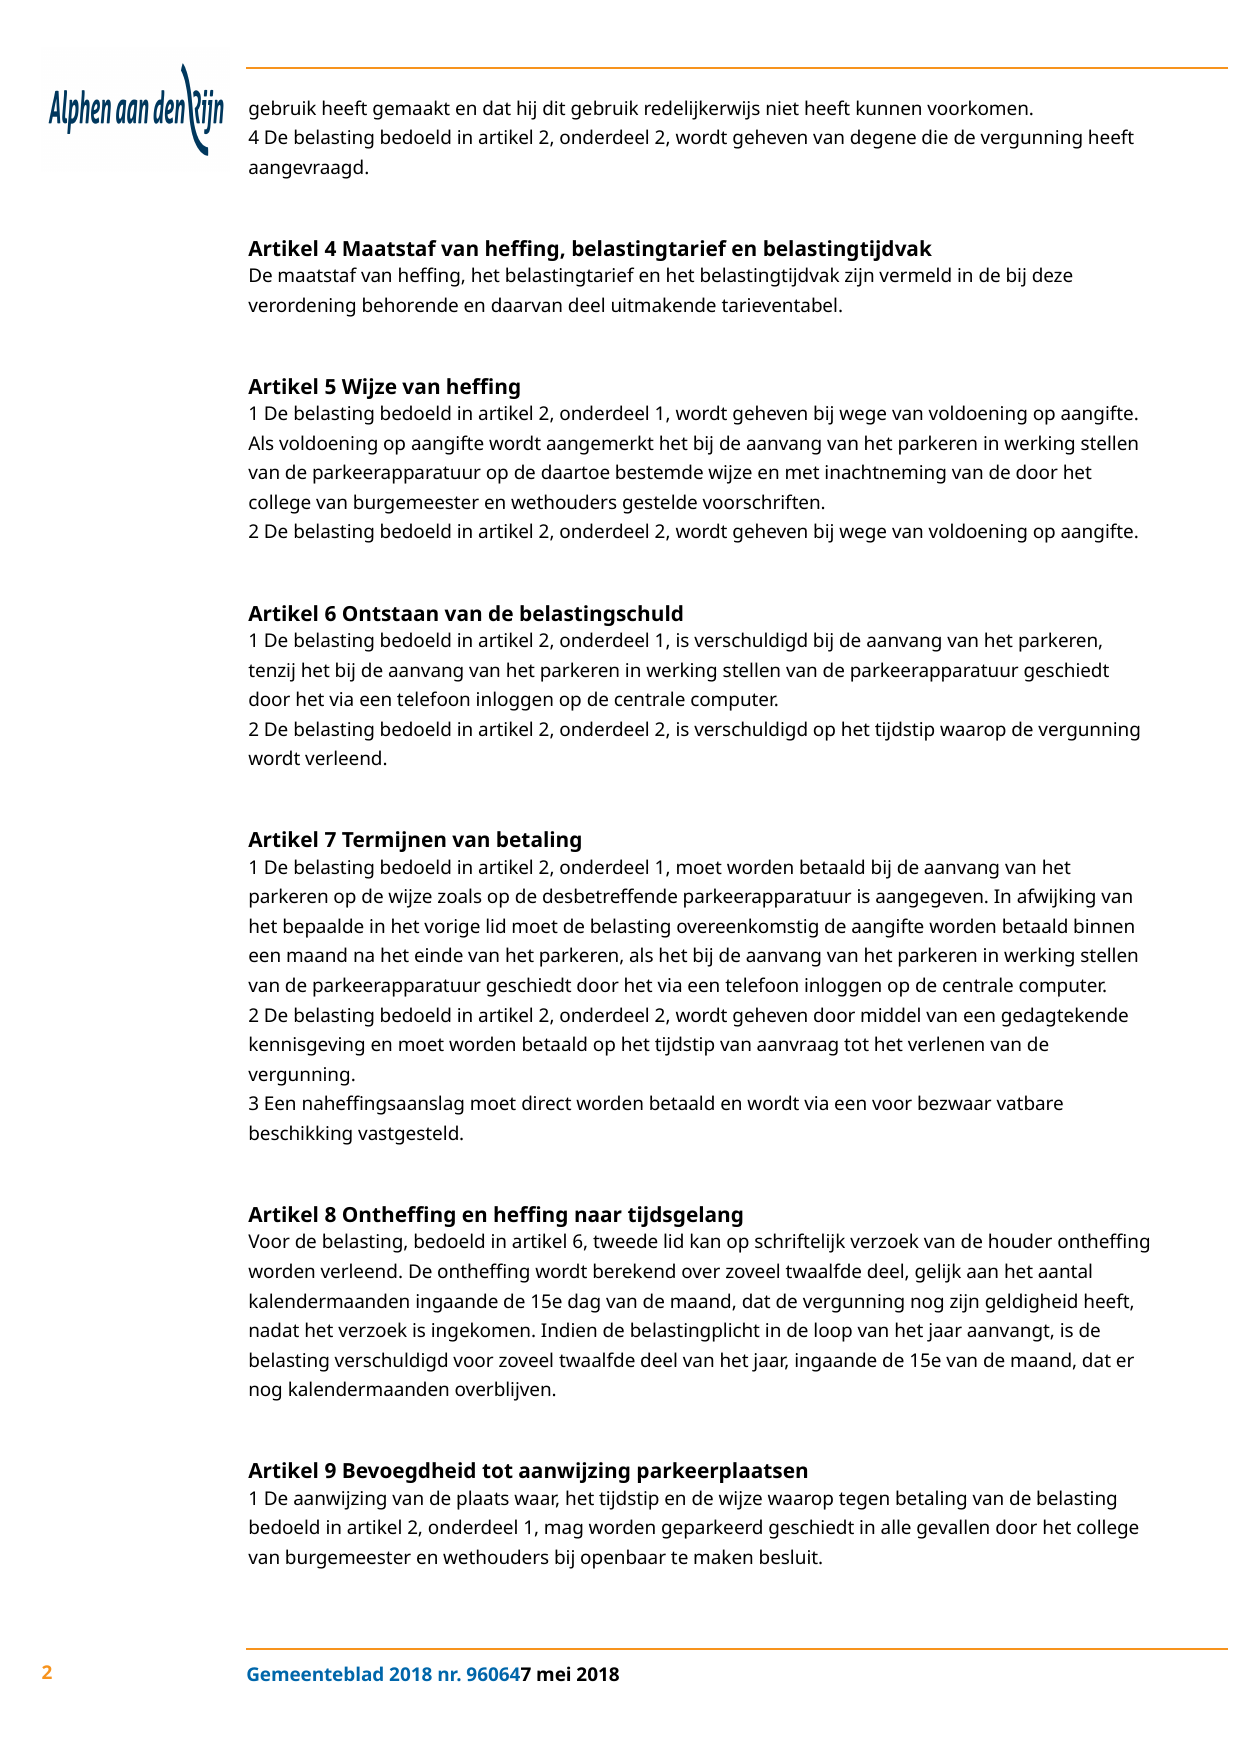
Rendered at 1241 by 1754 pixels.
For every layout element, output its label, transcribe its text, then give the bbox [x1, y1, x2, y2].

text Artikel 6 Ontstaan van de belastingschuld [248, 599, 1152, 627]
text Voor de belasting, bedoeld in artikel 6, tweede lid kan op schriftelijk verzoek van de houder ontheffing worden verleend. De ontheffing wordt berekend over zoveel twaalfde deel, gelijk aan het aantal kalendermaanden ingaande de 15e dag van de maand, dat de vergunning nog zijn geldigheid heeft, nadat het verzoek is ingekomen. Indien de belastingplicht in de loop van het jaar aanvangt, is de belasting verschuldigd voor zoveel twaalfde deel van het jaar, ingaande de 15e van de maand, dat er nog kalendermaanden overblijven. [248, 1229, 1152, 1402]
text Artikel 4 Maatstaf van heffing, belastingtarief en belastingtijdvak [248, 234, 1152, 262]
text 1 De belasting bedoeld in artikel 2, onderdeel 1, moet worden betaald bij de aanvang van het parkeren op de wijze zoals op de desbetreffende parkeerapparatuur is aangegeven. In afwijking van het bepaalde in het vorige lid moet de belasting overeenkomstig de aangifte worden betaald binnen een maand na het einde van het parkeren, als het bij de aanvang van het parkeren in werking stellen van de parkeerapparatuur geschiedt door het via een telefoon inloggen op de centrale computer. [248, 854, 1152, 998]
picture [41, 47, 231, 172]
text 2 De belasting bedoeld in artikel 2, onderdeel 2, is verschuldigd op het tijdstip waarop de vergunning wordt verleend. [248, 716, 1152, 771]
text 2 De belasting bedoeld in artikel 2, onderdeel 2, wordt geheven bij wege van voldoening op aangifte. [248, 519, 1152, 544]
text Artikel 7 Termijnen van betaling [248, 826, 1152, 854]
text 1 De aanwijzing van de plaats waar, het tijdstip en de wijze waarop tegen betaling van de belasting bedoeld in artikel 2, onderdeel 1, mag worden geparkeerd geschiedt in alle gevallen door het college van burgemeester en wethouders bij openbaar te maken besluit. [248, 1485, 1152, 1570]
text 2 De belasting bedoeld in artikel 2, onderdeel 2, wordt geheven door middel van een gedagtekende kennisgeving en moet worden betaald op het tijdstip van aanvraag tot het verlenen van de vergunning. [248, 1002, 1152, 1087]
text gebruik heeft gemaakt en dat hij dit gebruik redelijkerwijs niet heeft kunnen voorkomen. [248, 95, 1152, 121]
text De maatstaf van heffing, het belastingtarief en het belastingtijdvak zijn vermeld in de bij deze verordening behorende en daarvan deel uitmakende tarieventabel. [248, 262, 1152, 318]
text 1 De belasting bedoeld in artikel 2, onderdeel 1, is verschuldigd bij de aanvang van het parkeren, tenzij het bij de aanvang van het parkeren in werking stellen van de parkeerapparatuur geschiedt door het via een telefoon inloggen op de centrale computer. [248, 627, 1152, 712]
text Artikel 9 Bevoegdheid tot aanwijzing parkeerplaatsen [248, 1457, 1152, 1485]
text Artikel 5 Wijze van heffing [248, 372, 1152, 400]
text 3 Een naheffingsaanslag moet direct worden betaald en wordt via een voor bezwaar vatbare beschikking vastgesteld. [248, 1091, 1152, 1146]
text Artikel 8 Ontheffing en heffing naar tijdsgelang [248, 1200, 1152, 1229]
text 1 De belasting bedoeld in artikel 2, onderdeel 1, wordt geheven bij wege van voldoening op aangifte. Als voldoening op aangifte wordt aangemerkt het bij de aanvang van het parkeren in werking stellen van de parkeerapparatuur op de daartoe bestemde wijze en met inachtneming van de door het college van burgemeester en wethouders gestelde voorschriften. [248, 400, 1152, 515]
text 4 De belasting bedoeld in artikel 2, onderdeel 2, wordt geheven van degene die de vergunning heeft aangevraagd. [248, 124, 1152, 180]
